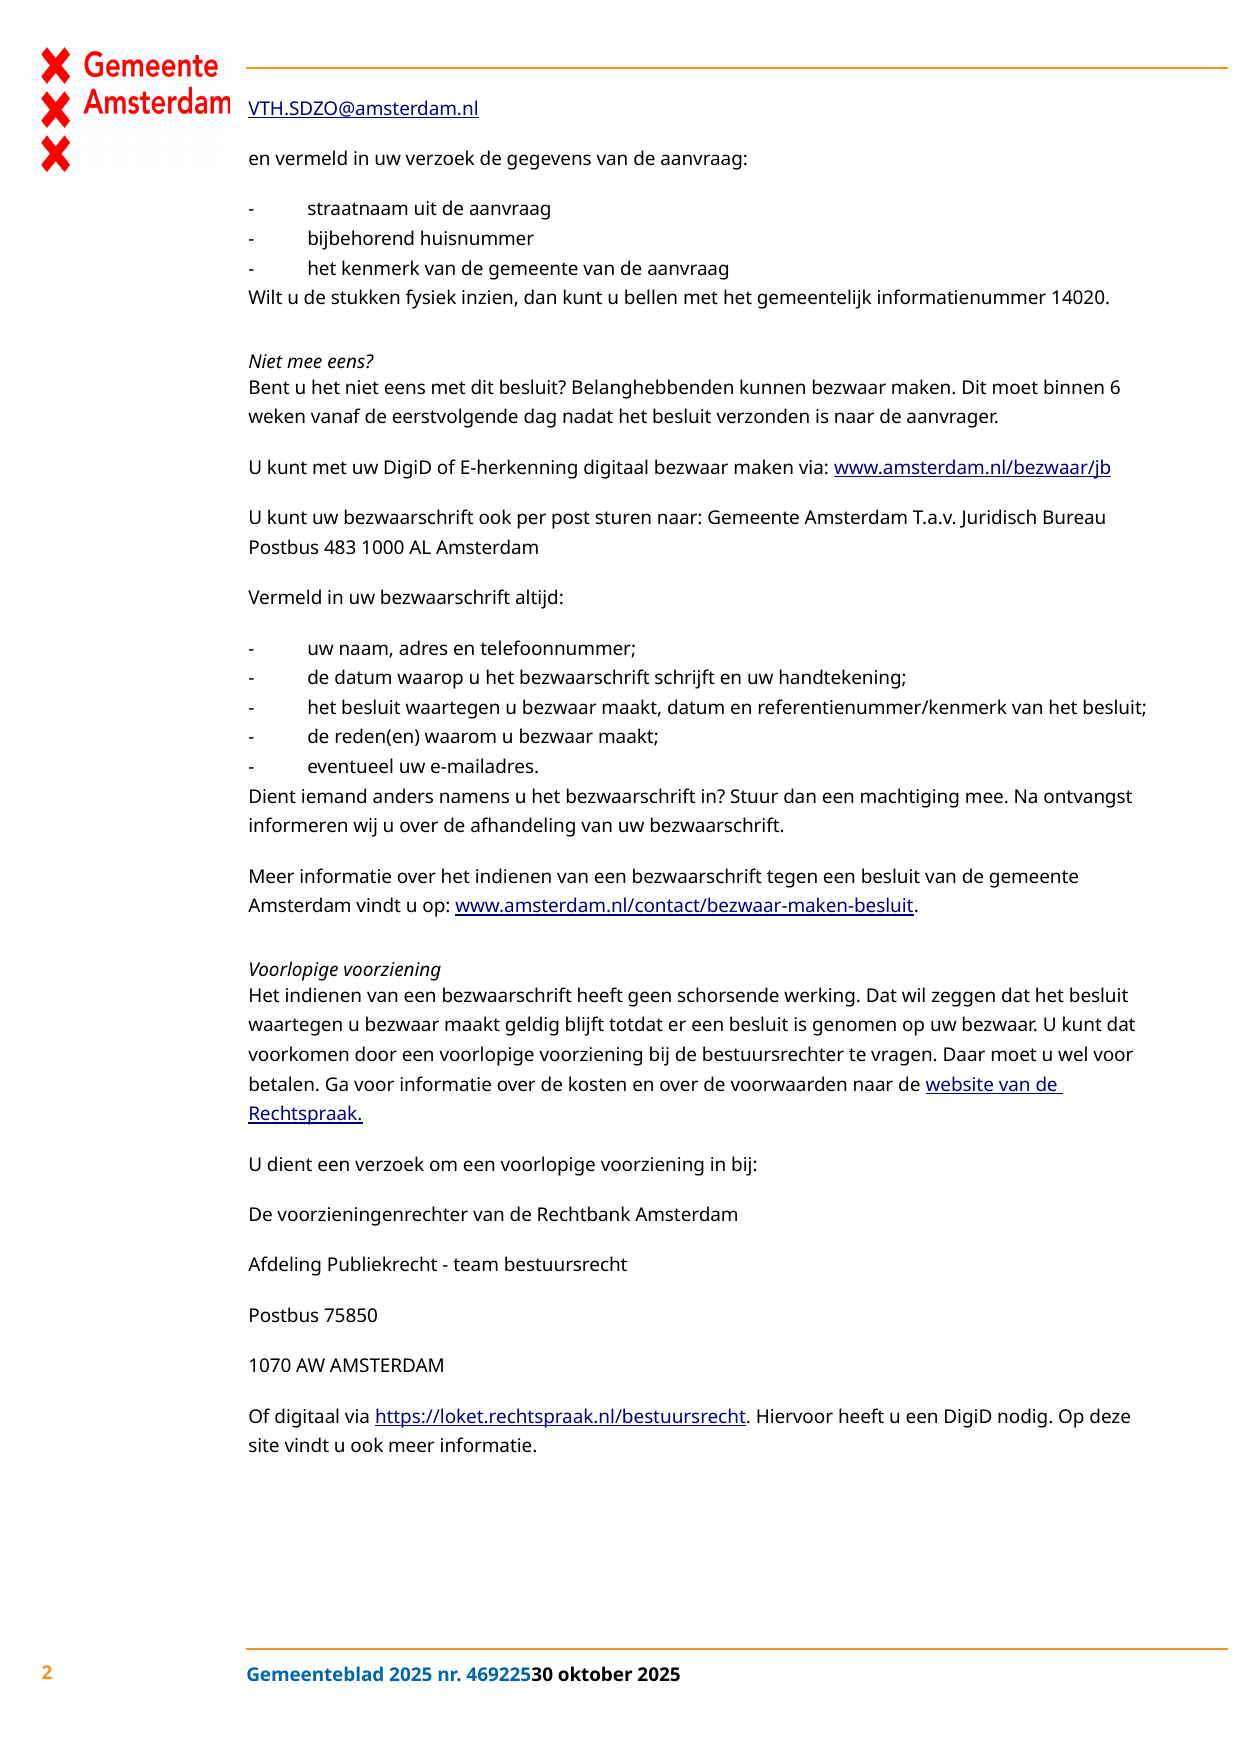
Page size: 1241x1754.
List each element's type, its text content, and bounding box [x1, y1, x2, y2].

text De voorzieningenrechter van de Rechtbank Amsterdam [248, 1201, 1152, 1227]
text U dient een verzoek om een voorlopige voorziening in bij: [248, 1151, 1152, 1177]
picture [41, 47, 231, 172]
text Wilt u de stukken fysiek inzien, dan kunt u bellen met het gemeentelijk informatienummer 14020. [248, 284, 1152, 310]
text Postbus 75850 [248, 1302, 1152, 1328]
list het besluit waartegen u bezwaar maakt, datum en referentienummer/kenmerk van het besluit; [248, 694, 1152, 720]
list eventueel uw e-mailadres. [248, 753, 1152, 779]
text Voorlopige voorziening [248, 956, 1152, 982]
list uw naam, adres en telefoonnummer; [248, 635, 1152, 661]
text Het indienen van een bezwaarschrift heeft geen schorsende werking. Dat wil zeggen dat het besluit waartegen u bezwaar maakt geldig blijft totdat er een besluit is genomen op uw bezwaar. U kunt dat voorkomen door een voorlopige voorziening bij de bestuursrechter te vragen. Daar moet u wel voor betalen. Ga voor informatie over de kosten en over de voorwaarden naar de website van de Rechtspraak. [248, 982, 1152, 1126]
text Afdeling Publiekrecht - team bestuursrecht [248, 1252, 1152, 1277]
text Dient iemand anders namens u het bezwaarschrift in? Stuur dan een machtiging mee. Na ontvangst informeren wij u over de afhandeling van uw bezwaarschrift. [248, 783, 1152, 838]
list de reden(en) waarom u bezwaar maakt; [248, 724, 1152, 749]
list de datum waarop u het bezwaarschrift schrijft en uw handtekening; [248, 664, 1152, 690]
list bijbehorend huisnummer [248, 225, 1152, 251]
list het kenmerk van de gemeente van de aanvraag [248, 255, 1152, 281]
text en vermeld in uw verzoek de gegevens van de aanvraag: [248, 145, 1152, 171]
text U kunt uw bezwaarschrift ook per post sturen naar: Gemeente Amsterdam T.a.v. Juridisch Bureau Postbus 483 1000 AL Amsterdam [248, 504, 1152, 560]
list straatnaam uit de aanvraag [248, 196, 1152, 221]
text Niet mee eens? [248, 348, 1152, 374]
text 1070 AW AMSTERDAM [248, 1352, 1152, 1378]
text Of digitaal via https://loket.rechtspraak.nl/bestuursrecht. Hiervoor heeft u een DigiD nodig. Op deze site vindt u ook meer informatie. [248, 1403, 1152, 1458]
text Vermeld in uw bezwaarschrift altijd: [248, 584, 1152, 610]
text Meer informatie over het indienen van een bezwaarschrift tegen een besluit van de gemeente Amsterdam vindt u op: www.amsterdam.nl/contact/bezwaar-maken-besluit. [248, 863, 1152, 918]
text VTH.SDZO@amsterdam.nl [248, 95, 1152, 121]
text Bent u het niet eens met dit besluit? Belanghebbenden kunnen bezwaar maken. Dit moet binnen 6 weken vanaf de eerstvolgende dag nadat het besluit verzonden is naar de aanvrager. [248, 374, 1152, 429]
text U kunt met uw DigiD of E-herkenning digitaal bezwaar maken via: www.amsterdam.nl/bezwaar/jb [248, 454, 1152, 480]
